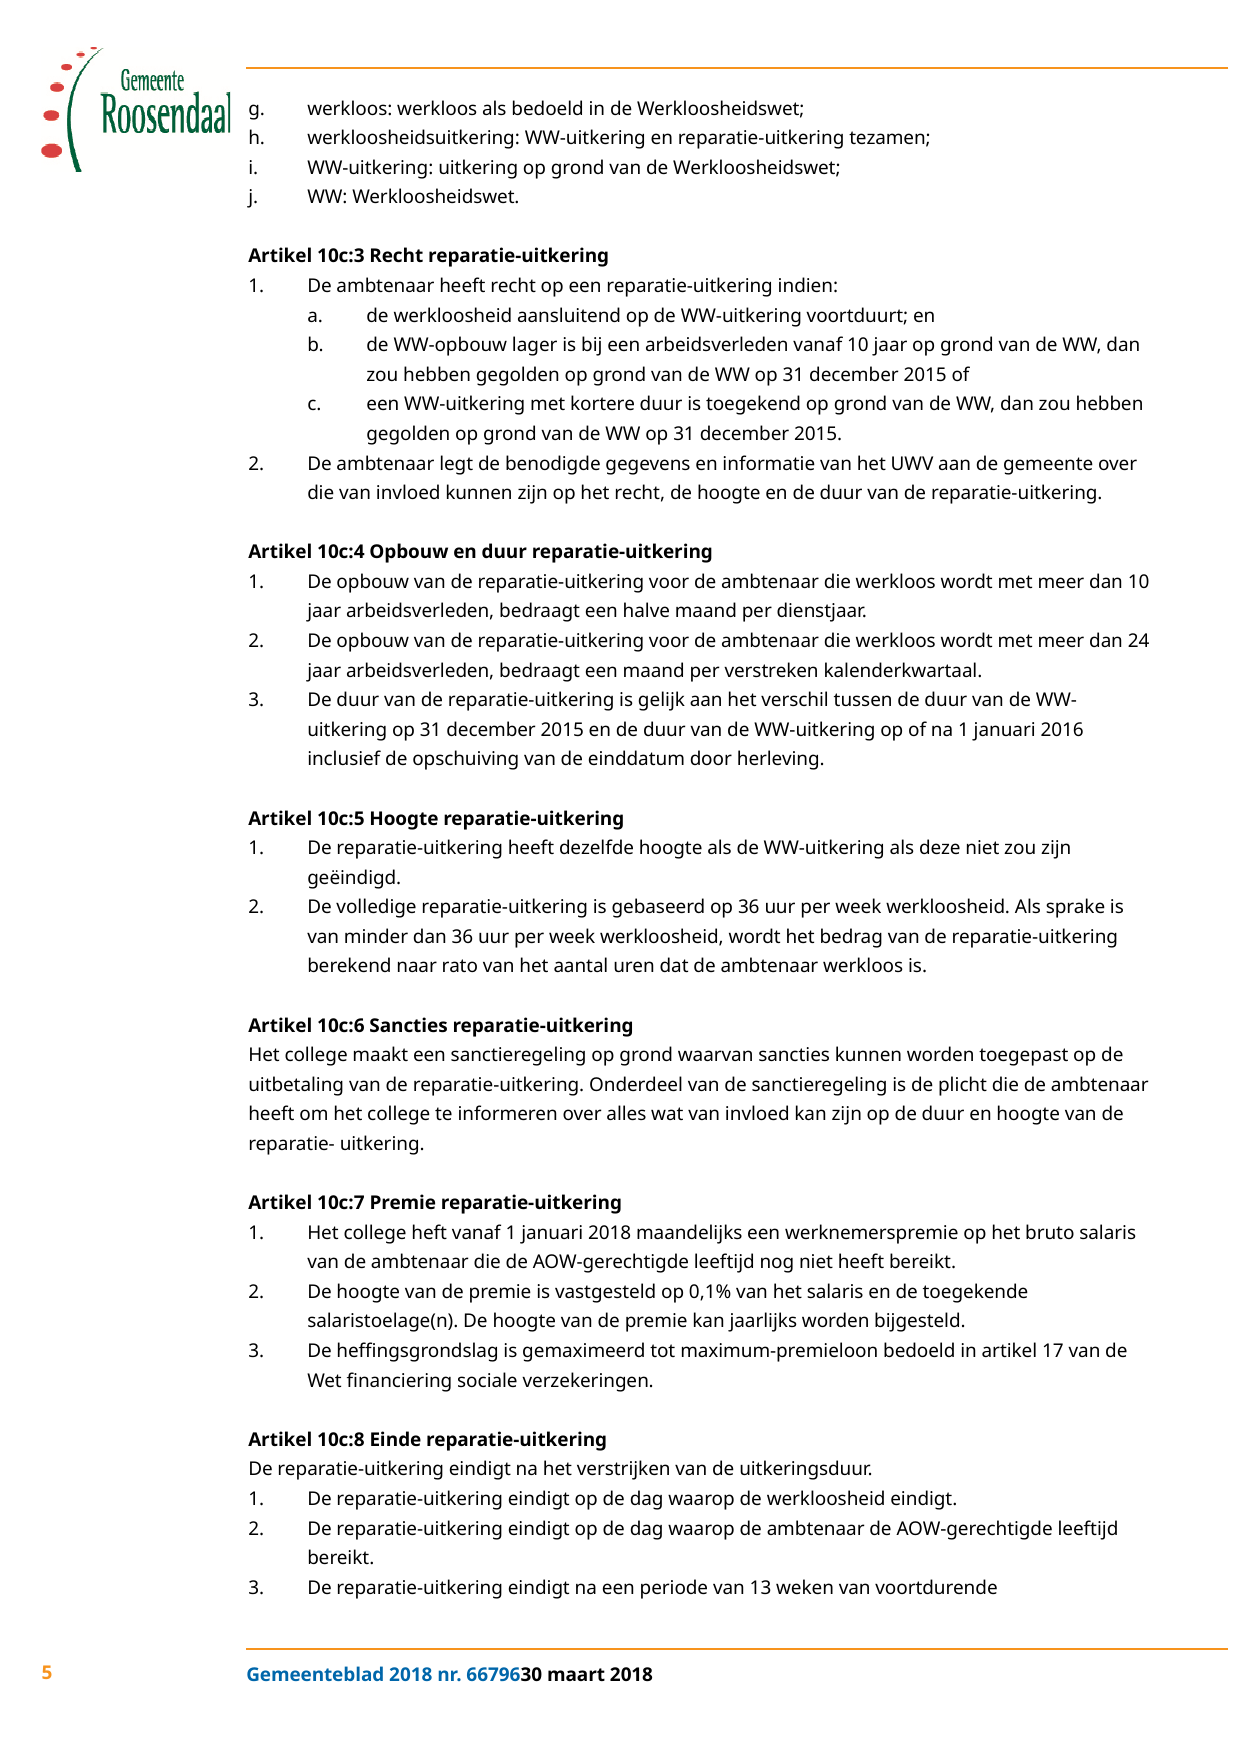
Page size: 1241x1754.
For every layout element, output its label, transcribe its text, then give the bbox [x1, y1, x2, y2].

list WW-uitkering: uitkering op grond van de Werkloosheidswet; [248, 154, 1152, 180]
list De reparatie-uitkering heeft dezelfde hoogte als de WW-uitkering als deze niet zou zijn geëindigd. [248, 834, 1152, 890]
list werkloos: werkloos als bedoeld in de Werkloosheidswet; [248, 95, 1152, 121]
list De opbouw van de reparatie-uitkering voor de ambtenaar die werkloos wordt met meer dan 24 jaar arbeidsverleden, bedraagt een maand per verstreken kalenderkwartaal. [248, 627, 1152, 683]
picture [41, 47, 231, 172]
text Artikel 10c:7 Premie reparatie-uitkering [248, 1189, 1152, 1215]
list De ambtenaar heeft recht op een reparatie-uitkering indien: [248, 272, 1152, 298]
list WW: Werkloosheidswet. [248, 183, 1152, 209]
text Artikel 10c:8 Einde reparatie-uitkering [248, 1426, 1152, 1452]
text Artikel 10c:5 Hoogte reparatie-uitkering [248, 805, 1152, 831]
list de werkloosheid aansluitend op de WW-uitkering voortduurt; en [307, 302, 1152, 328]
text Artikel 10c:3 Recht reparatie-uitkering [248, 243, 1152, 268]
list De volledige reparatie-uitkering is gebaseerd op 36 uur per week werkloosheid. Als sprake is van minder dan 36 uur per week werkloosheid, wordt het bedrag van de reparatie-uitkering berekend naar rato van het aantal uren dat de ambtenaar werkloos is. [248, 893, 1152, 978]
list De ambtenaar legt de benodigde gegevens en informatie van het UWV aan de gemeente over die van invloed kunnen zijn op het recht, de hoogte en de duur van de reparatie-uitkering. [248, 450, 1152, 505]
list De reparatie-uitkering eindigt na een periode van 13 weken van voortdurende [248, 1574, 1152, 1600]
list De duur van de reparatie-uitkering is gelijk aan het verschil tussen de duur van de WW-uitkering op 31 december 2015 en de duur van de WW-uitkering op of na 1 januari 2016 inclusief de opschuiving van de einddatum door herleving. [248, 686, 1152, 771]
list De reparatie-uitkering eindigt op de dag waarop de ambtenaar de AOW-gerechtigde leeftijd bereikt. [248, 1515, 1152, 1570]
list De hoogte van de premie is vastgesteld op 0,1% van het salaris en de toegekende salaristoelage(n). De hoogte van de premie kan jaarlijks worden bijgesteld. [248, 1278, 1152, 1333]
list Het college heft vanaf 1 januari 2018 maandelijks een werknemerspremie op het bruto salaris van de ambtenaar die de AOW-gerechtigde leeftijd nog niet heeft bereikt. [248, 1219, 1152, 1274]
list werkloosheidsuitkering: WW-uitkering en reparatie-uitkering tezamen; [248, 124, 1152, 150]
list een WW-uitkering met kortere duur is toegekend op grond van de WW, dan zou hebben gegolden op grond van de WW op 31 december 2015. [307, 391, 1152, 446]
list de WW-opbouw lager is bij een arbeidsverleden vanaf 10 jaar op grond van de WW, dan zou hebben gegolden op grond van de WW op 31 december 2015 of [307, 331, 1152, 387]
list De heffingsgrondslag is gemaximeerd tot maximum-premieloon bedoeld in artikel 17 van de Wet financiering sociale verzekeringen. [248, 1337, 1152, 1393]
text Artikel 10c:6 Sancties reparatie-uitkering [248, 1012, 1152, 1038]
list De reparatie-uitkering eindigt op de dag waarop de werkloosheid eindigt. [248, 1485, 1152, 1511]
text De reparatie-uitkering eindigt na het verstrijken van de uitkeringsduur. [248, 1456, 1152, 1481]
text Artikel 10c:4 Opbouw en duur reparatie-uitkering [248, 538, 1152, 564]
list De opbouw van de reparatie-uitkering voor de ambtenaar die werkloos wordt met meer dan 10 jaar arbeidsverleden, bedraagt een halve maand per dienstjaar. [248, 568, 1152, 623]
text Het college maakt een sanctieregeling op grond waarvan sancties kunnen worden toegepast op de uitbetaling van de reparatie-uitkering. Onderdeel van de sanctieregeling is de plicht die de ambtenaar heeft om het college te informeren over alles wat van invloed kan zijn op de duur en hoogte van de reparatie- uitkering. [248, 1041, 1152, 1156]
